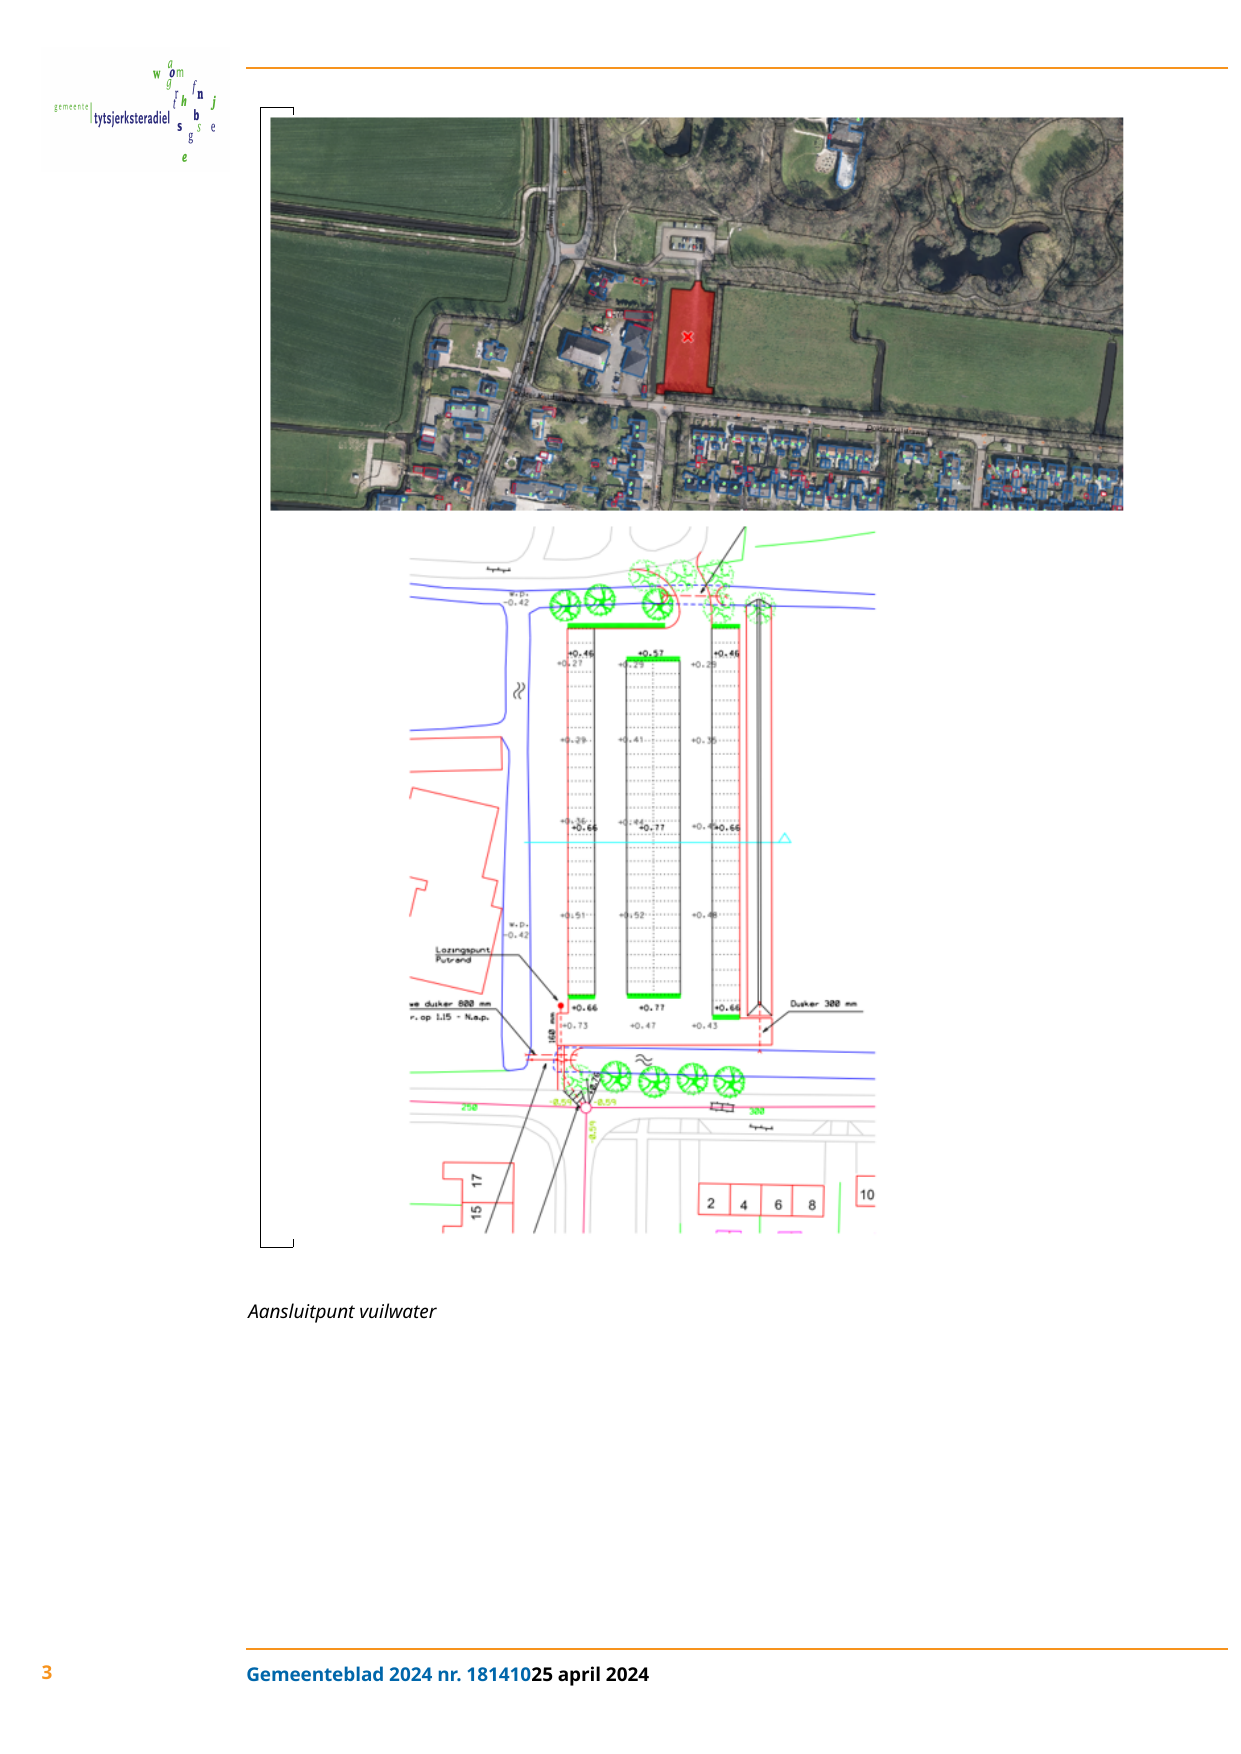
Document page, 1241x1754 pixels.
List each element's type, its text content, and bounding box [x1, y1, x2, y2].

picture [268, 115, 1125, 1239]
text Aansluitpunt vuilwater [248, 1298, 1152, 1324]
picture [41, 47, 231, 172]
